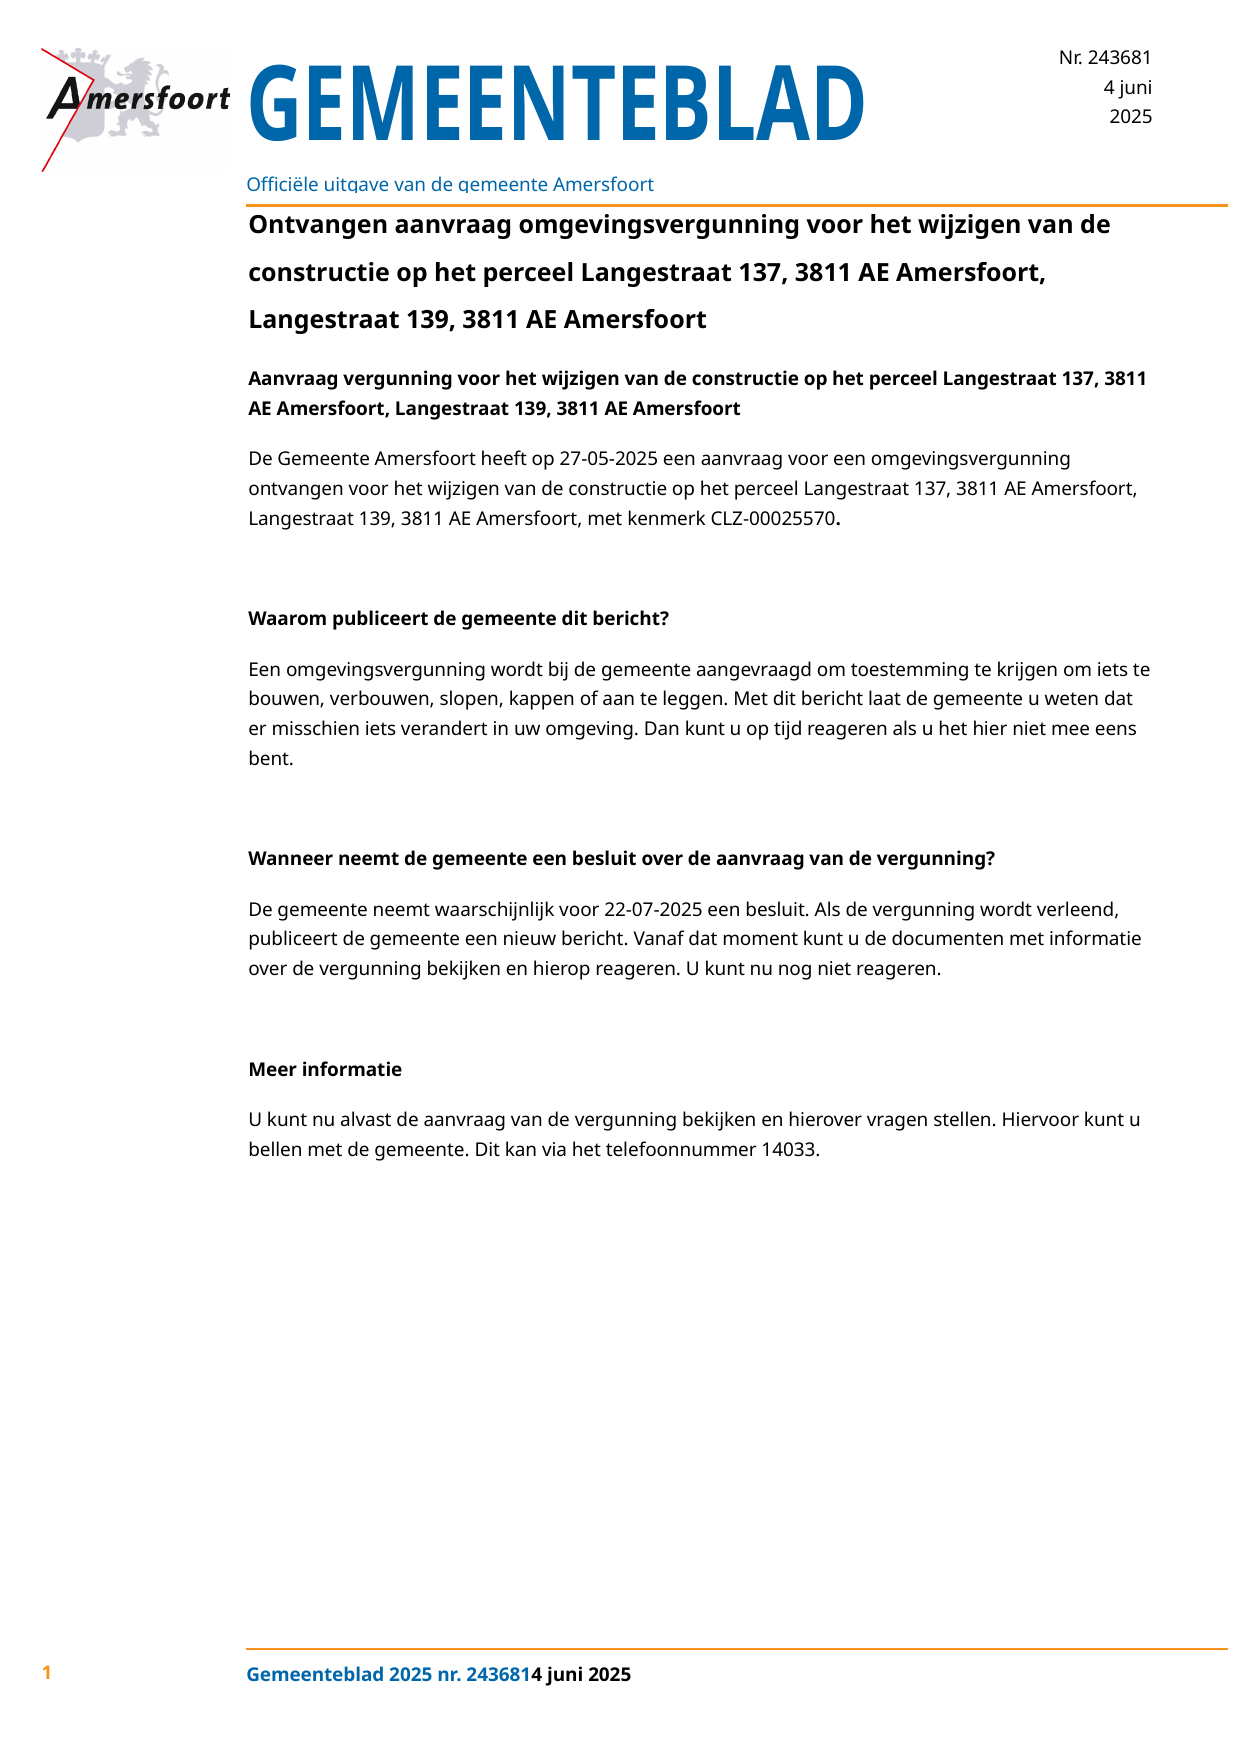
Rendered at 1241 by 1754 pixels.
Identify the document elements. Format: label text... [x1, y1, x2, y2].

text De gemeente neemt waarschijnlijk voor 22-07-2025 een besluit. Als de vergunning wordt verleend, publiceert de gemeente een nieuw bericht. Vanaf dat moment kunt u de documenten met informatie over de vergunning bekijken en hierop reageren. U kunt nu nog niet reageren. [248, 896, 1152, 981]
text De Gemeente Amersfoort heeft op 27-05-2025 een aanvraag voor een omgevingsvergunning ontvangen voor het wijzigen van de constructie op het perceel Langestraat 137, 3811 AE Amersfoort, Langestraat 139, 3811 AE Amersfoort, met kenmerk CLZ-00025570. [248, 446, 1152, 530]
picture [41, 47, 231, 172]
text Ontvangen aanvraag omgevingsvergunning voor het wijzigen van de constructie op het perceel Langestraat 137, 3811 AE Amersfoort, Langestraat 139, 3811 AE Amersfoort [248, 207, 1152, 336]
text Aanvraag vergunning voor het wijzigen van de constructie op het perceel Langestraat 137, 3811 AE Amersfoort, Langestraat 139, 3811 AE Amersfoort [248, 366, 1152, 421]
text Meer informatie [248, 1056, 1152, 1082]
text U kunt nu alvast de aanvraag van de vergunning bekijken en hierover vragen stellen. Hiervoor kunt u bellen met de gemeente. Dit kan via het telefoonnummer 14033. [248, 1106, 1152, 1162]
text Een omgevingsvergunning wordt bij de gemeente aangevraagd om toestemming te krijgen om iets te bouwen, verbouwen, slopen, kappen of aan te leggen. Met dit bericht laat de gemeente u weten dat er misschien iets verandert in uw omgeving. Dan kunt u op tijd reageren als u het hier niet mee eens bent. [248, 656, 1152, 770]
text Waarom publiceert de gemeente dit bericht? [248, 606, 1152, 631]
text Wanneer neemt de gemeente een besluit over de aanvraag van de vergunning? [248, 846, 1152, 871]
